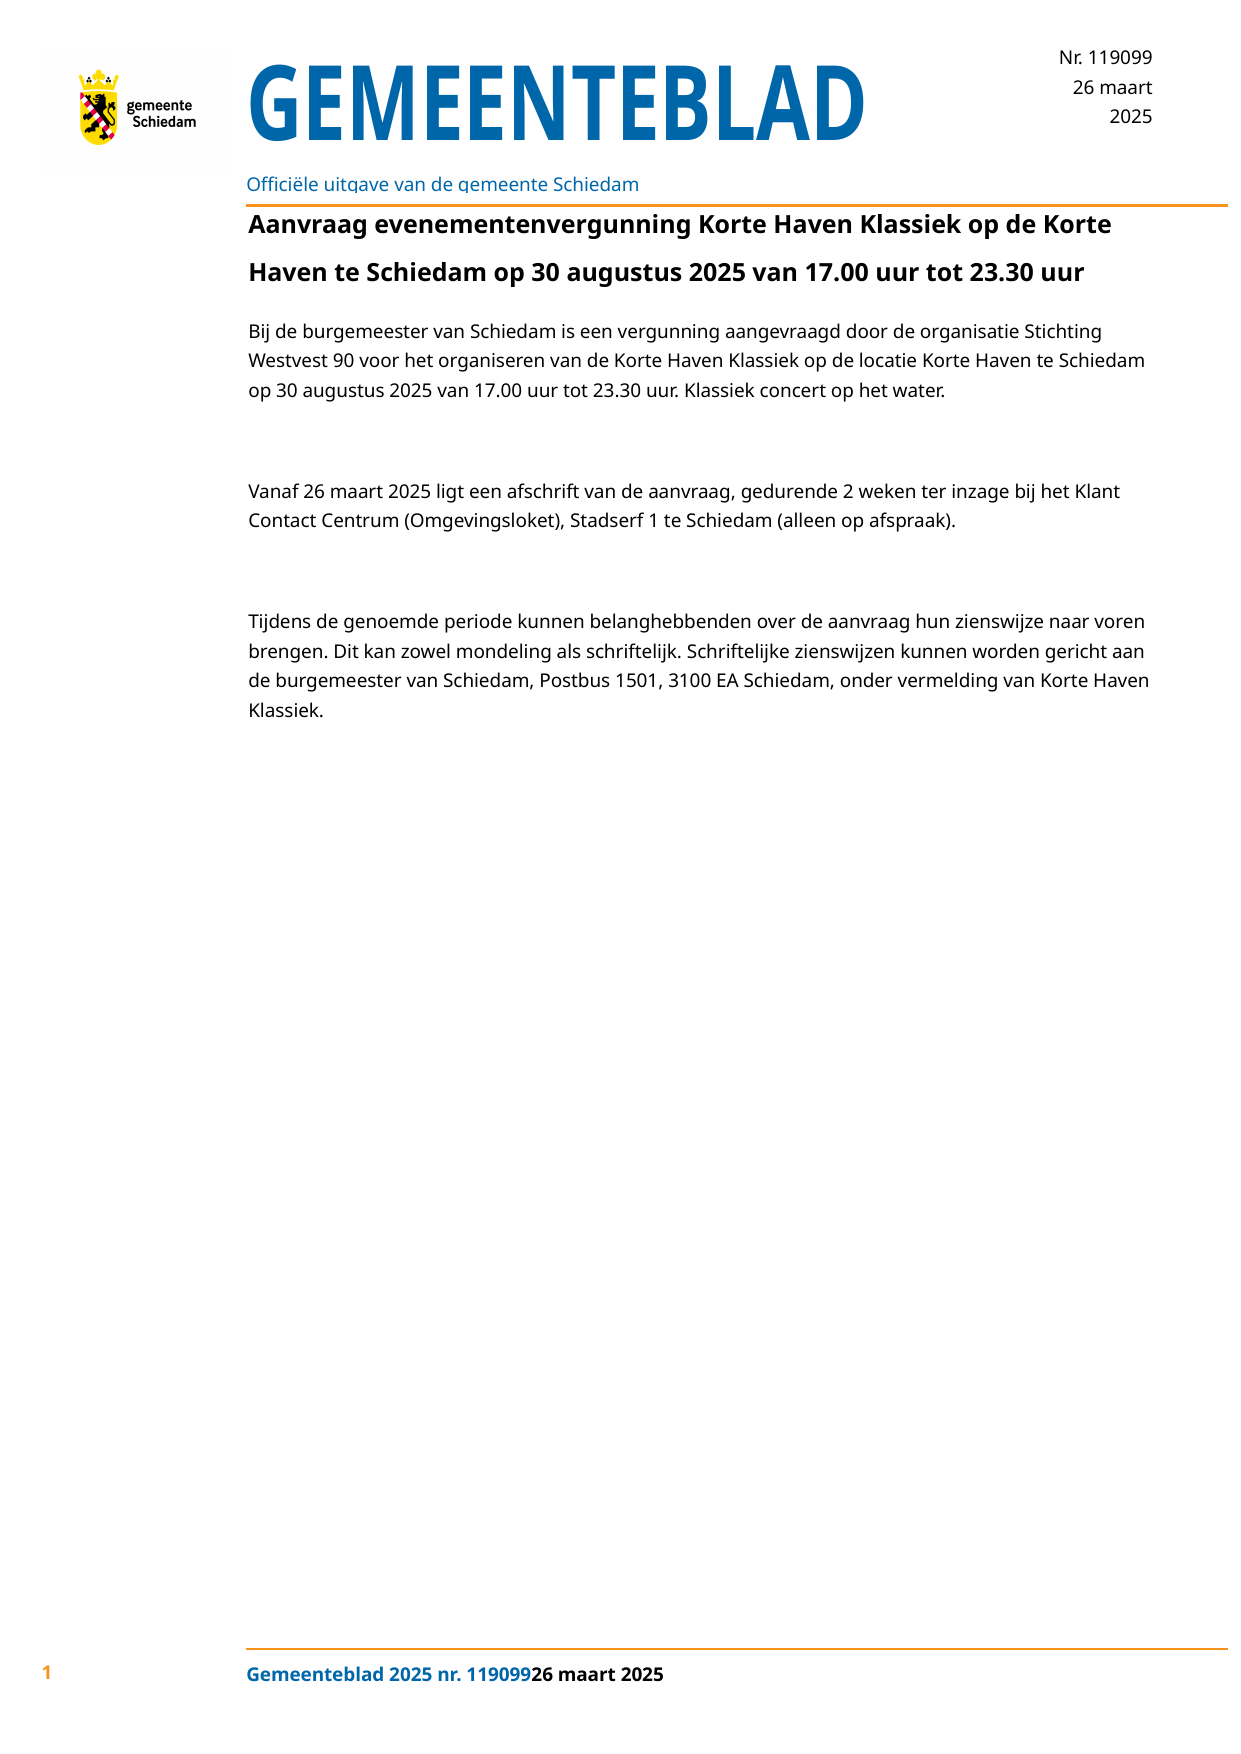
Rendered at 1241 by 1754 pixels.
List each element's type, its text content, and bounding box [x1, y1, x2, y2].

text Vanaf 26 maart 2025 ligt een afschrift van de aanvraag, gedurende 2 weken ter inzage bij het Klant Contact Centrum (Omgevingsloket), Stadserf 1 te Schiedam (alleen op afspraak). [248, 478, 1152, 533]
picture [41, 47, 231, 172]
text Bij de burgemeester van Schiedam is een vergunning aangevraagd door de organisatie Stichting Westvest 90 voor het organiseren van de Korte Haven Klassiek op de locatie Korte Haven te Schiedam op 30 augustus 2025 van 17.00 uur tot 23.30 uur. Klassiek concert op het water. [248, 318, 1152, 403]
text Aanvraag evenementenvergunning Korte Haven Klassiek op de Korte Haven te Schiedam op 30 augustus 2025 van 17.00 uur tot 23.30 uur [248, 207, 1152, 288]
text Tijdens de genoemde periode kunnen belanghebbenden over de aanvraag hun zienswijze naar voren brengen. Dit kan zowel mondeling als schriftelijk. Schriftelijke zienswijzen kunnen worden gericht aan de burgemeester van Schiedam, Postbus 1501, 3100 EA Schiedam, onder vermelding van Korte Haven Klassiek. [248, 608, 1152, 723]
